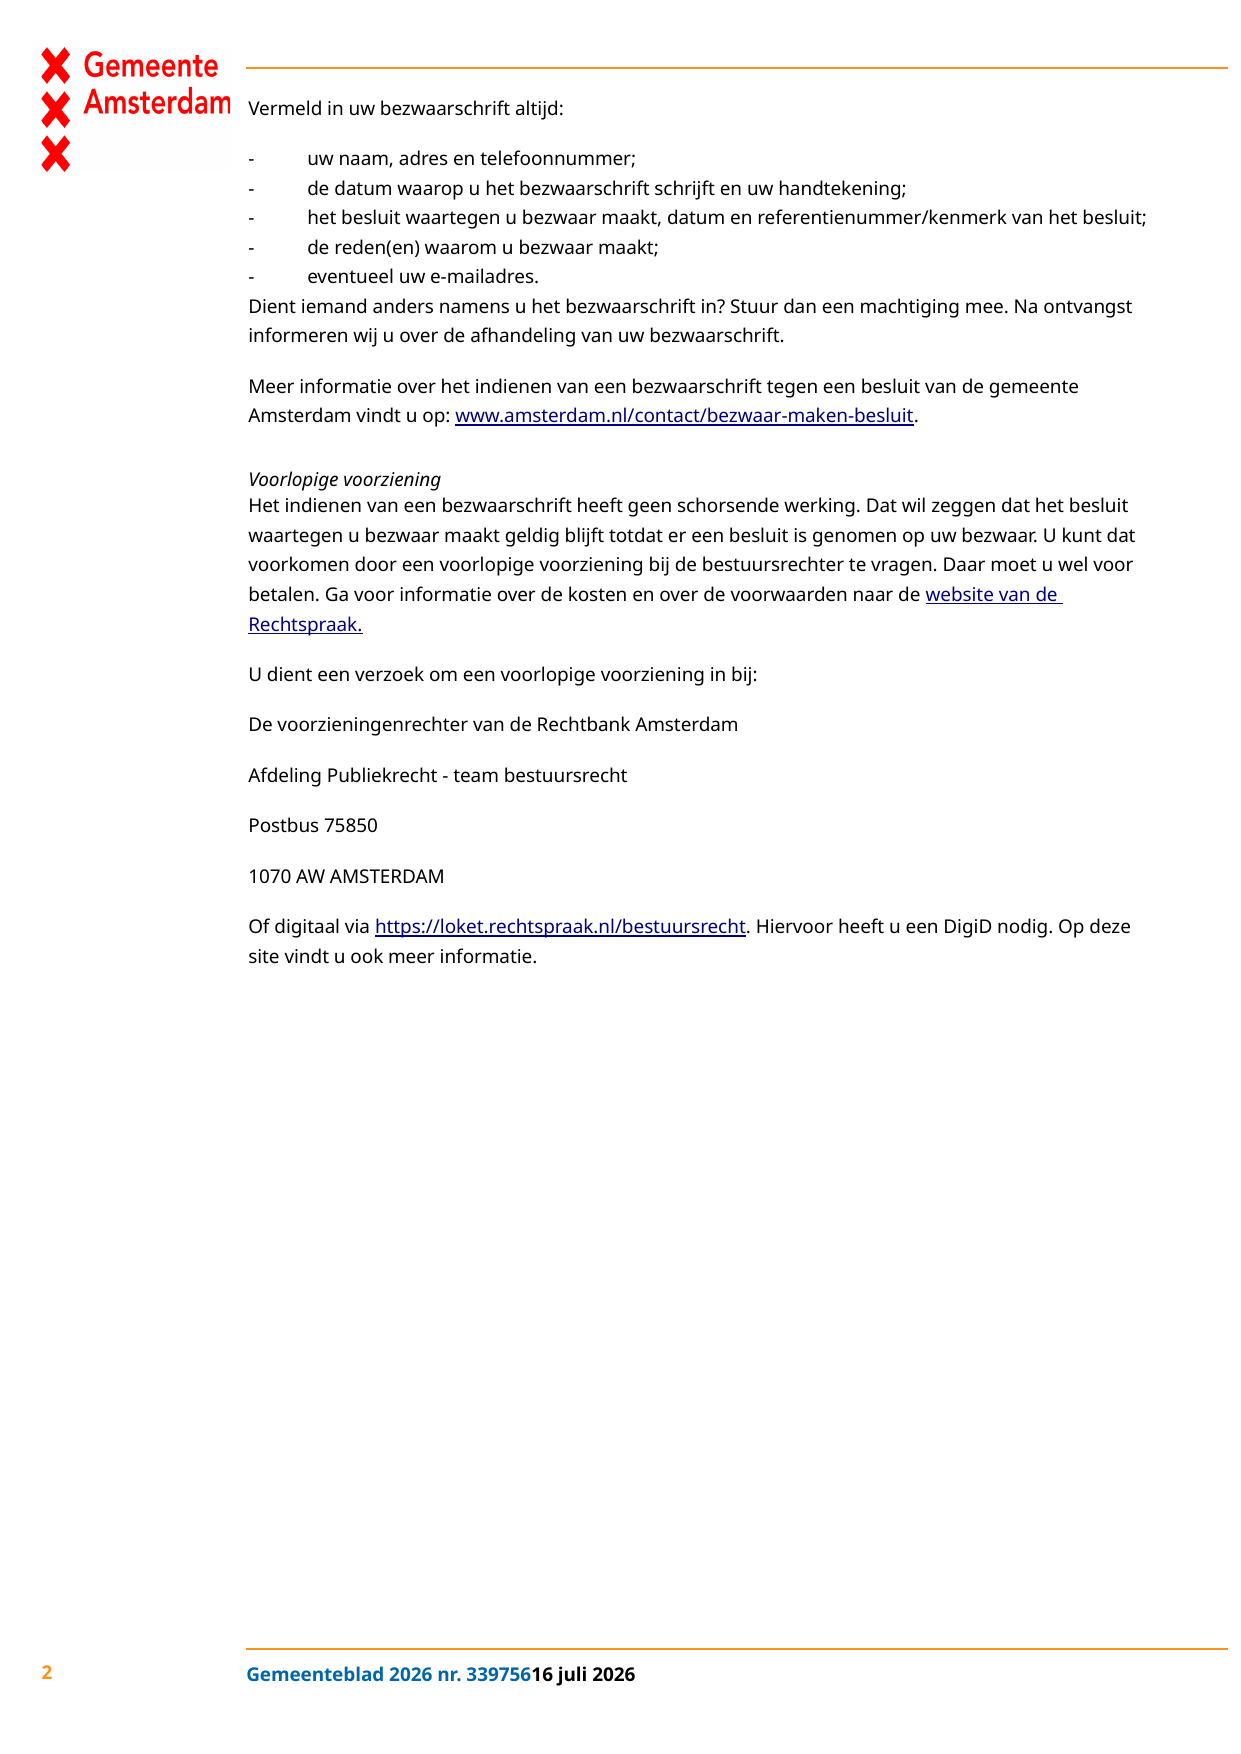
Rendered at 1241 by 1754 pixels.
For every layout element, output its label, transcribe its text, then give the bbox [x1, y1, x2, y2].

text Het indienen van een bezwaarschrift heeft geen schorsende werking. Dat wil zeggen dat het besluit waartegen u bezwaar maakt geldig blijft totdat er een besluit is genomen op uw bezwaar. U kunt dat voorkomen door een voorlopige voorziening bij de bestuursrechter te vragen. Daar moet u wel voor betalen. Ga voor informatie over de kosten en over de voorwaarden naar de website van de Rechtspraak. [248, 492, 1152, 636]
text Dient iemand anders namens u het bezwaarschrift in? Stuur dan een machtiging mee. Na ontvangst informeren wij u over de afhandeling van uw bezwaarschrift. [248, 293, 1152, 348]
text Of digitaal via https://loket.rechtspraak.nl/bestuursrecht. Hiervoor heeft u een DigiD nodig. Op deze site vindt u ook meer informatie. [248, 913, 1152, 968]
text De voorzieningenrechter van de Rechtbank Amsterdam [248, 712, 1152, 737]
picture [41, 47, 231, 172]
list uw naam, adres en telefoonnummer; [248, 145, 1152, 171]
list de reden(en) waarom u bezwaar maakt; [248, 234, 1152, 260]
text Meer informatie over het indienen van een bezwaarschrift tegen een besluit van de gemeente Amsterdam vindt u op: www.amsterdam.nl/contact/bezwaar-maken-besluit. [248, 373, 1152, 428]
text Postbus 75850 [248, 812, 1152, 838]
list eventueel uw e-mailadres. [248, 263, 1152, 289]
text Voorlopige voorziening [248, 467, 1152, 492]
text 1070 AW AMSTERDAM [248, 863, 1152, 888]
list de datum waarop u het bezwaarschrift schrijft en uw handtekening; [248, 175, 1152, 201]
list het besluit waartegen u bezwaar maakt, datum en referentienummer/kenmerk van het besluit; [248, 204, 1152, 230]
text U dient een verzoek om een voorlopige voorziening in bij: [248, 661, 1152, 687]
text Vermeld in uw bezwaarschrift altijd: [248, 95, 1152, 121]
text Afdeling Publiekrecht - team bestuursrecht [248, 762, 1152, 788]
